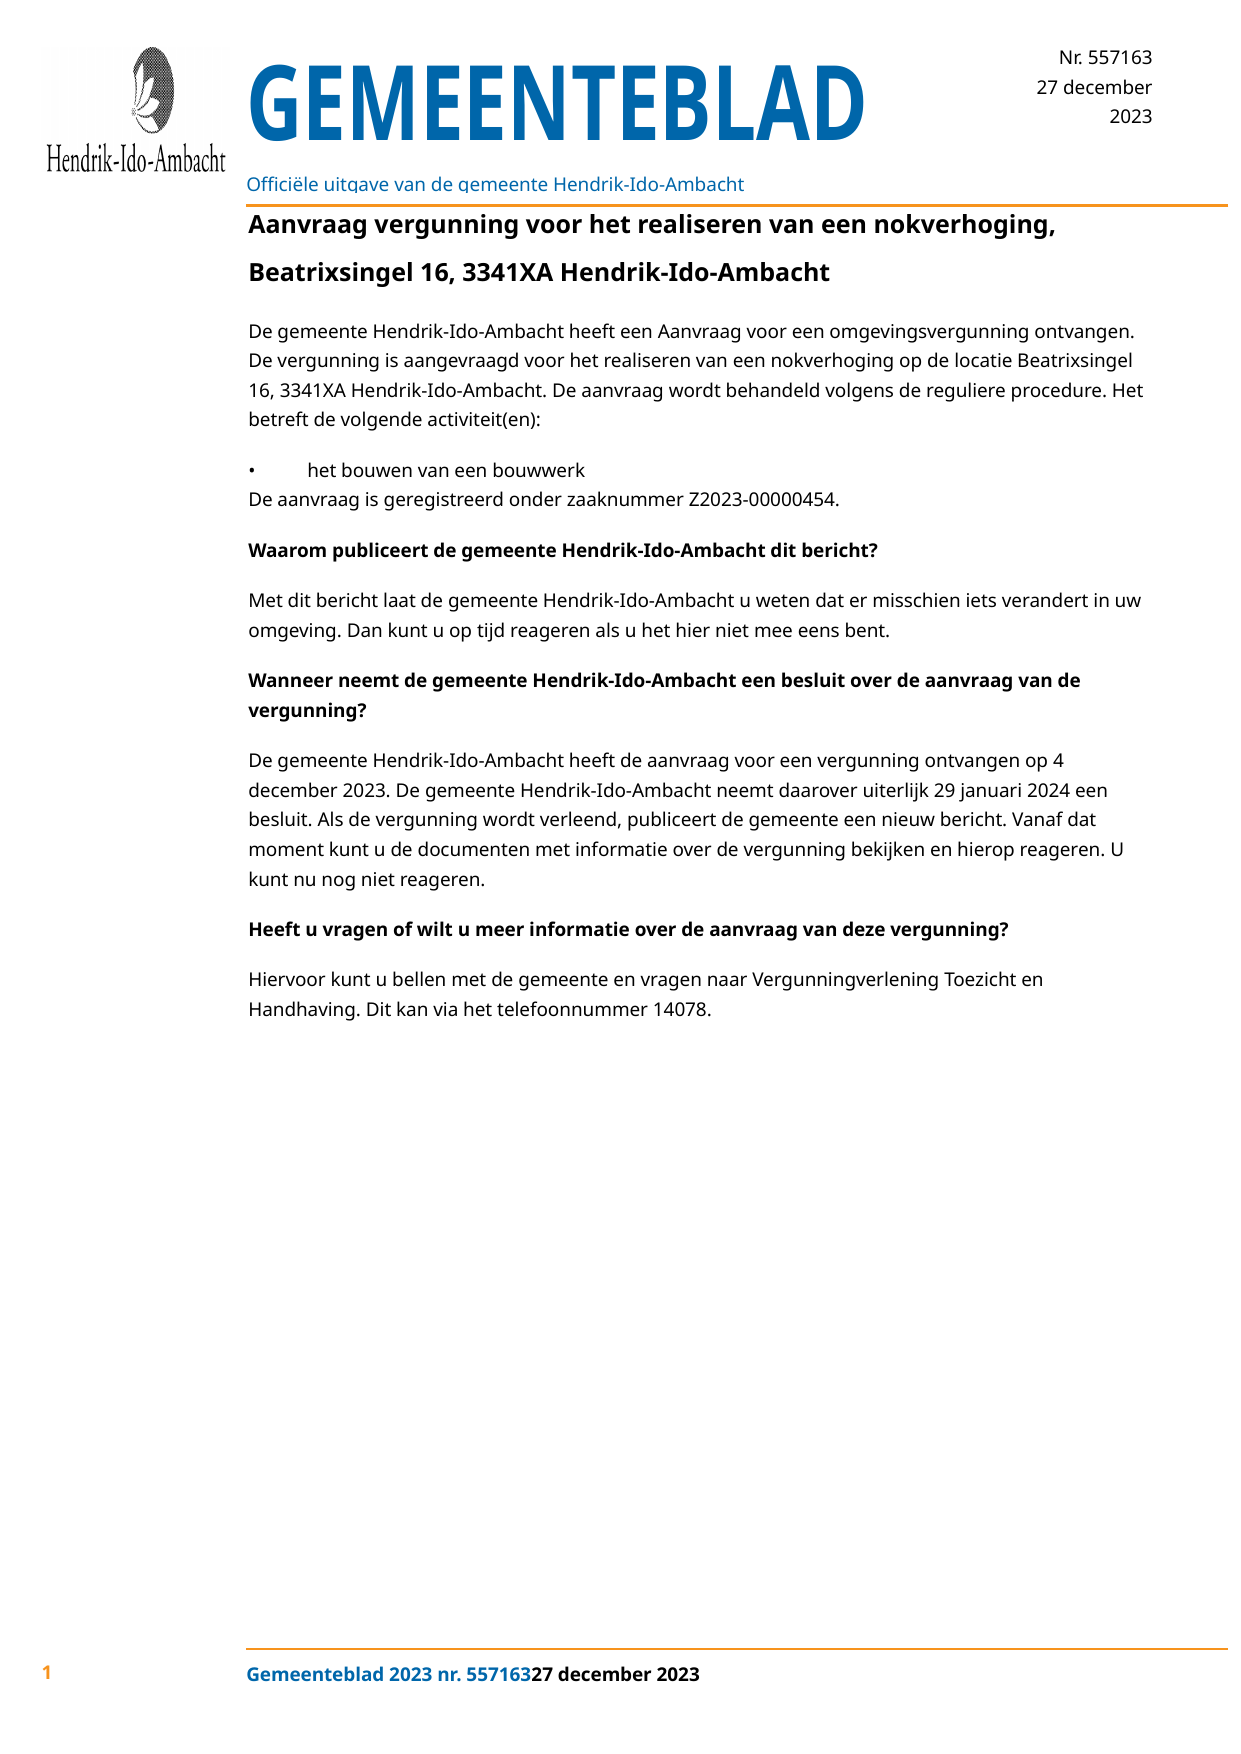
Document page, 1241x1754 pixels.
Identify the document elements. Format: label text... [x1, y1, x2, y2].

text Heeft u vragen of wilt u meer informatie over de aanvraag van deze vergunning? [248, 916, 1152, 942]
text Aanvraag vergunning voor het realiseren van een nokverhoging, Beatrixsingel 16, 3341XA Hendrik-Ido-Ambacht [248, 207, 1152, 288]
text Hiervoor kunt u bellen met de gemeente en vragen naar Vergunningverlening Toezicht en Handhaving. Dit kan via het telefoonnummer 14078. [248, 967, 1152, 1022]
text Wanneer neemt de gemeente Hendrik-Ido-Ambacht een besluit over de aanvraag van de vergunning? [248, 667, 1152, 723]
text De gemeente Hendrik-Ido-Ambacht heeft de aanvraag voor een vergunning ontvangen op 4 december 2023. De gemeente Hendrik-Ido-Ambacht neemt daarover uiterlijk 29 januari 2024 een besluit. Als de vergunning wordt verleend, publiceert de gemeente een nieuw bericht. Vanaf dat moment kunt u de documenten met informatie over de vergunning bekijken en hierop reageren. U kunt nu nog niet reageren. [248, 747, 1152, 892]
text Met dit bericht laat de gemeente Hendrik-Ido-Ambacht u weten dat er misschien iets verandert in uw omgeving. Dan kunt u op tijd reageren als u het hier niet mee eens bent. [248, 587, 1152, 643]
text De aanvraag is geregistreerd onder zaaknummer Z2023-00000454. [248, 487, 1152, 512]
text Waarom publiceert de gemeente Hendrik-Ido-Ambacht dit bericht? [248, 537, 1152, 563]
list het bouwen van een bouwwerk [248, 457, 1152, 483]
text De gemeente Hendrik-Ido-Ambacht heeft een Aanvraag voor een omgevingsvergunning ontvangen. De vergunning is aangevraagd voor het realiseren van een nokverhoging op de locatie Beatrixsingel 16, 3341XA Hendrik-Ido-Ambacht. De aanvraag wordt behandeld volgens de reguliere procedure. Het betreft de volgende activiteit(en): [248, 318, 1152, 432]
picture [41, 47, 231, 172]
